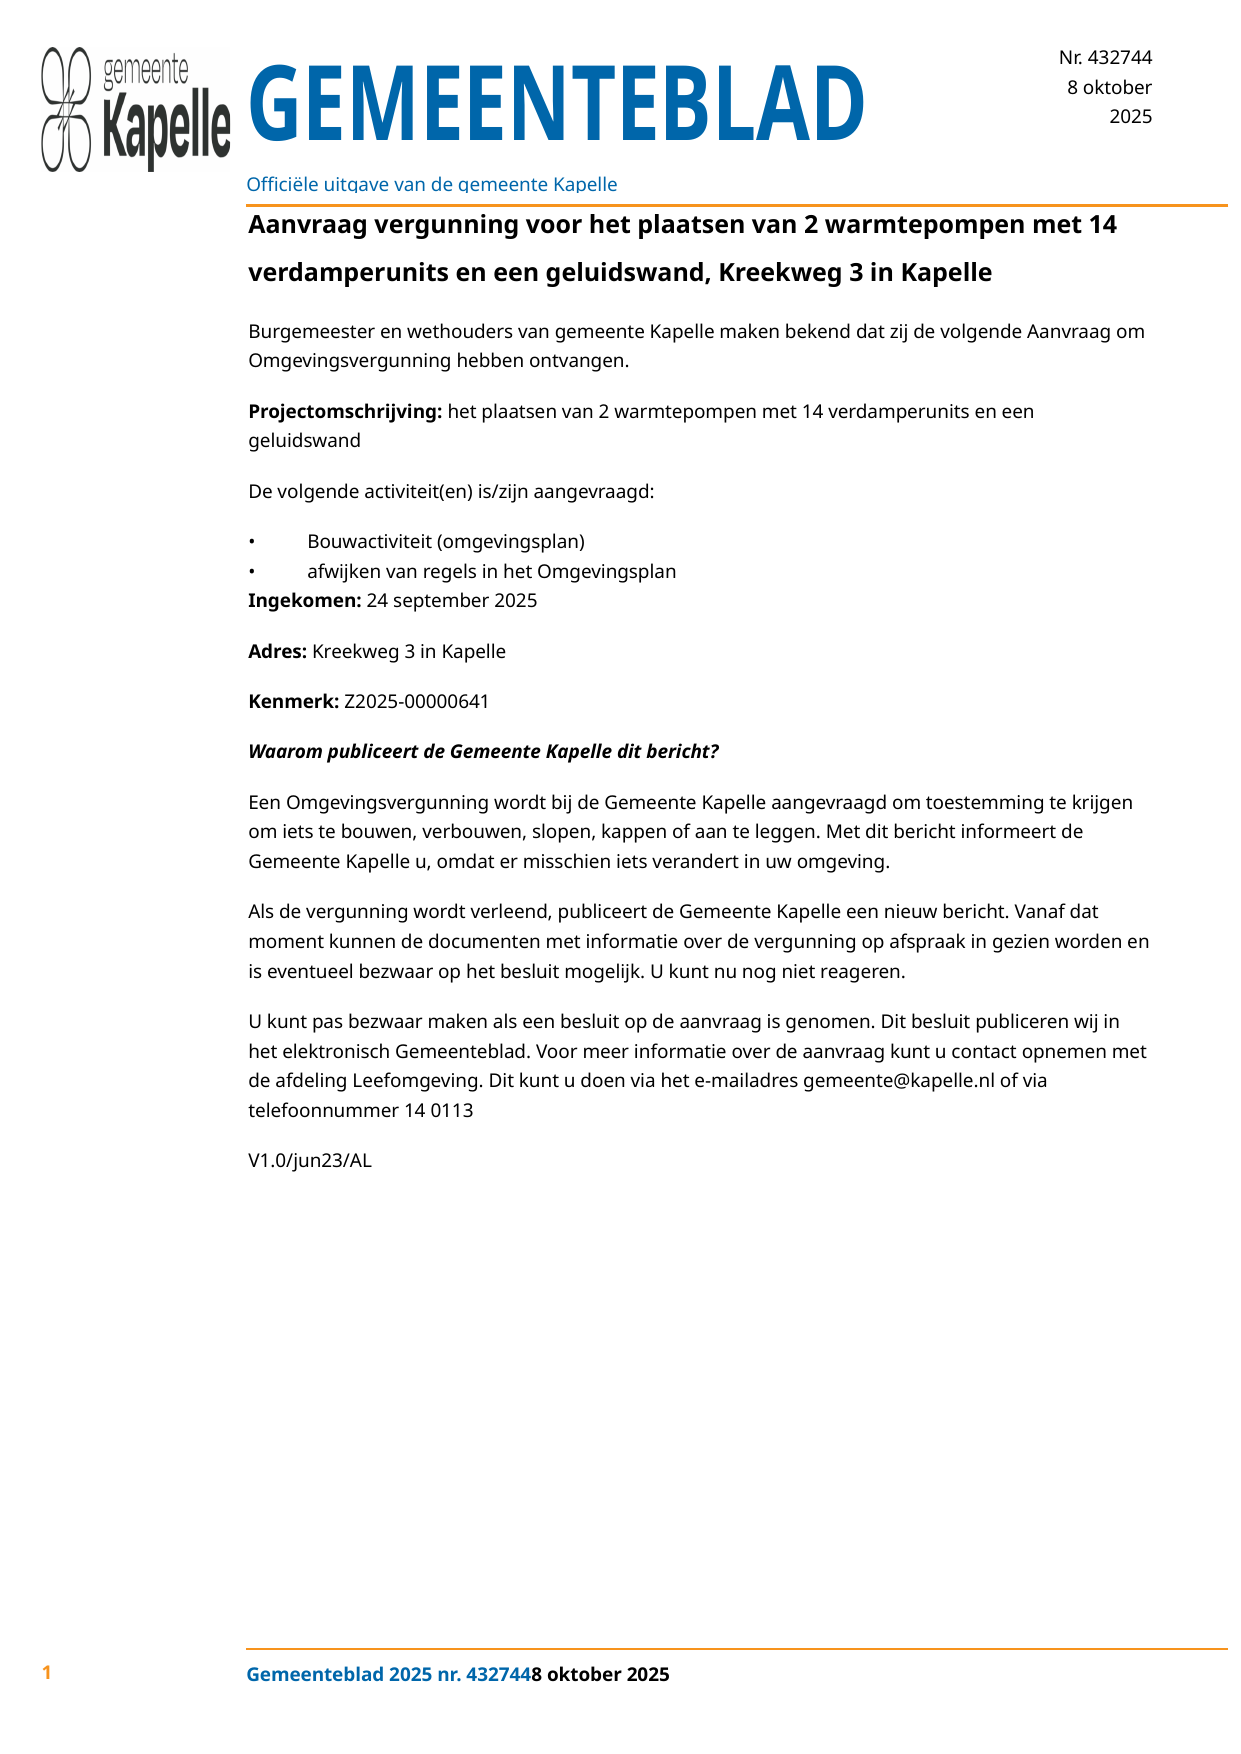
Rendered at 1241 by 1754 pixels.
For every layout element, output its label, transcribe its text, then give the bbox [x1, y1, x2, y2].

picture [41, 47, 231, 172]
text Aanvraag vergunning voor het plaatsen van 2 warmtepompen met 14 verdamperunits en een geluidswand, Kreekweg 3 in Kapelle [248, 207, 1152, 288]
text Als de vergunning wordt verleend, publiceert de Gemeente Kapelle een nieuw bericht. Vanaf dat moment kunnen de documenten met informatie over de vergunning op afspraak in gezien worden en is eventueel bezwaar op het besluit mogelijk. U kunt nu nog niet reageren. [248, 899, 1152, 984]
text Projectomschrijving: het plaatsen van 2 warmtepompen met 14 verdamperunits en een geluidswand [248, 398, 1152, 453]
list Bouwactiviteit (omgevingsplan) [248, 528, 1152, 554]
text V1.0/jun23/AL [248, 1147, 1152, 1173]
text U kunt pas bezwaar maken als een besluit op de aanvraag is genomen. Dit besluit publiceren wij in het elektronisch Gemeenteblad. Voor meer informatie over de aanvraag kunt u contact opnemen met de afdeling Leefomgeving. Dit kunt u doen via het e-mailadres gemeente@kapelle.nl of via telefoonnummer 14 0113 [248, 1008, 1152, 1123]
text Kenmerk: Z2025-00000641 [248, 688, 1152, 714]
text Burgemeester en wethouders van gemeente Kapelle maken bekend dat zij de volgende Aanvraag om Omgevingsvergunning hebben ontvangen. [248, 318, 1152, 373]
list afwijken van regels in het Omgevingsplan [248, 558, 1152, 584]
text Een Omgevingsvergunning wordt bij de Gemeente Kapelle aangevraagd om toestemming te krijgen om iets te bouwen, verbouwen, slopen, kappen of aan te leggen. Met dit bericht informeert de Gemeente Kapelle u, omdat er misschien iets verandert in uw omgeving. [248, 789, 1152, 874]
text De volgende activiteit(en) is/zijn aangevraagd: [248, 478, 1152, 504]
text Waarom publiceert de Gemeente Kapelle dit bericht? [248, 739, 1152, 764]
text Ingekomen: 24 september 2025 [248, 587, 1152, 613]
text Adres: Kreekweg 3 in Kapelle [248, 638, 1152, 664]
